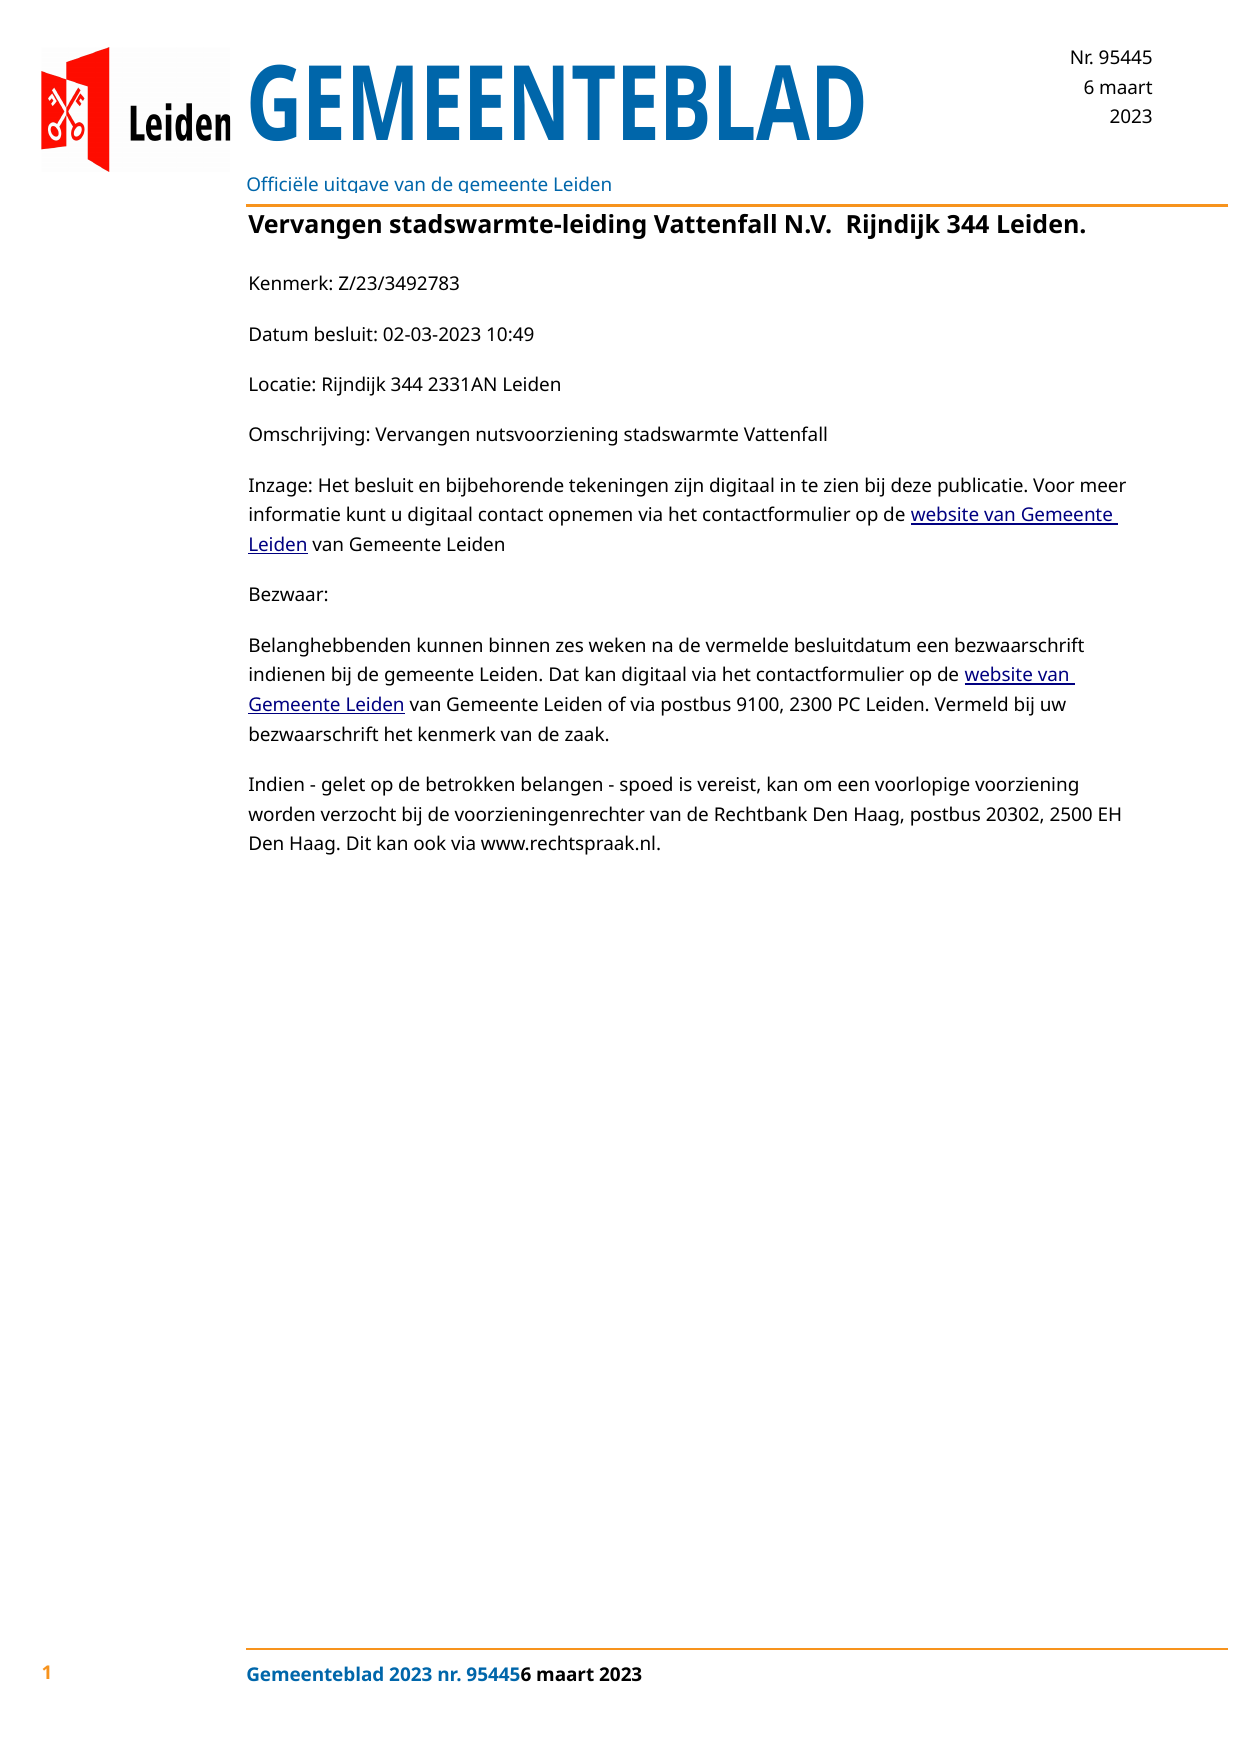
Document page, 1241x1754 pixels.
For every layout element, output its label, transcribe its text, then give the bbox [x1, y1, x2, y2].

text Datum besluit: 02-03-2023 10:49 [248, 321, 1152, 346]
text Indien - gelet op de betrokken belangen - spoed is vereist, kan om een voorlopige voorziening worden verzocht bij de voorzieningenrechter van de Rechtbank Den Haag, postbus 20302, 2500 EH Den Haag. Dit kan ook via www.rechtspraak.nl. [248, 771, 1152, 856]
text Belanghebbenden kunnen binnen zes weken na de vermelde besluitdatum een bezwaarschrift indienen bij de gemeente Leiden. Dat kan digitaal via het contactformulier op de website van Gemeente Leiden van Gemeente Leiden of via postbus 9100, 2300 PC Leiden. Vermeld bij uw bezwaarschrift het kenmerk van de zaak. [248, 632, 1152, 746]
text Bezwaar: [248, 582, 1152, 607]
text Omschrijving: Vervangen nutsvoorziening stadswarmte Vattenfall [248, 422, 1152, 447]
picture [41, 47, 231, 172]
text Vervangen stadswarmte-leiding Vattenfall N.V. Rijndijk 344 Leiden. [248, 207, 1152, 241]
text Locatie: Rijndijk 344 2331AN Leiden [248, 371, 1152, 397]
text Inzage: Het besluit en bijbehorende tekeningen zijn digitaal in te zien bij deze publicatie. Voor meer informatie kunt u digitaal contact opnemen via het contactformulier op de website van Gemeente Leiden van Gemeente Leiden [248, 472, 1152, 557]
text Kenmerk: Z/23/3492783 [248, 270, 1152, 296]
